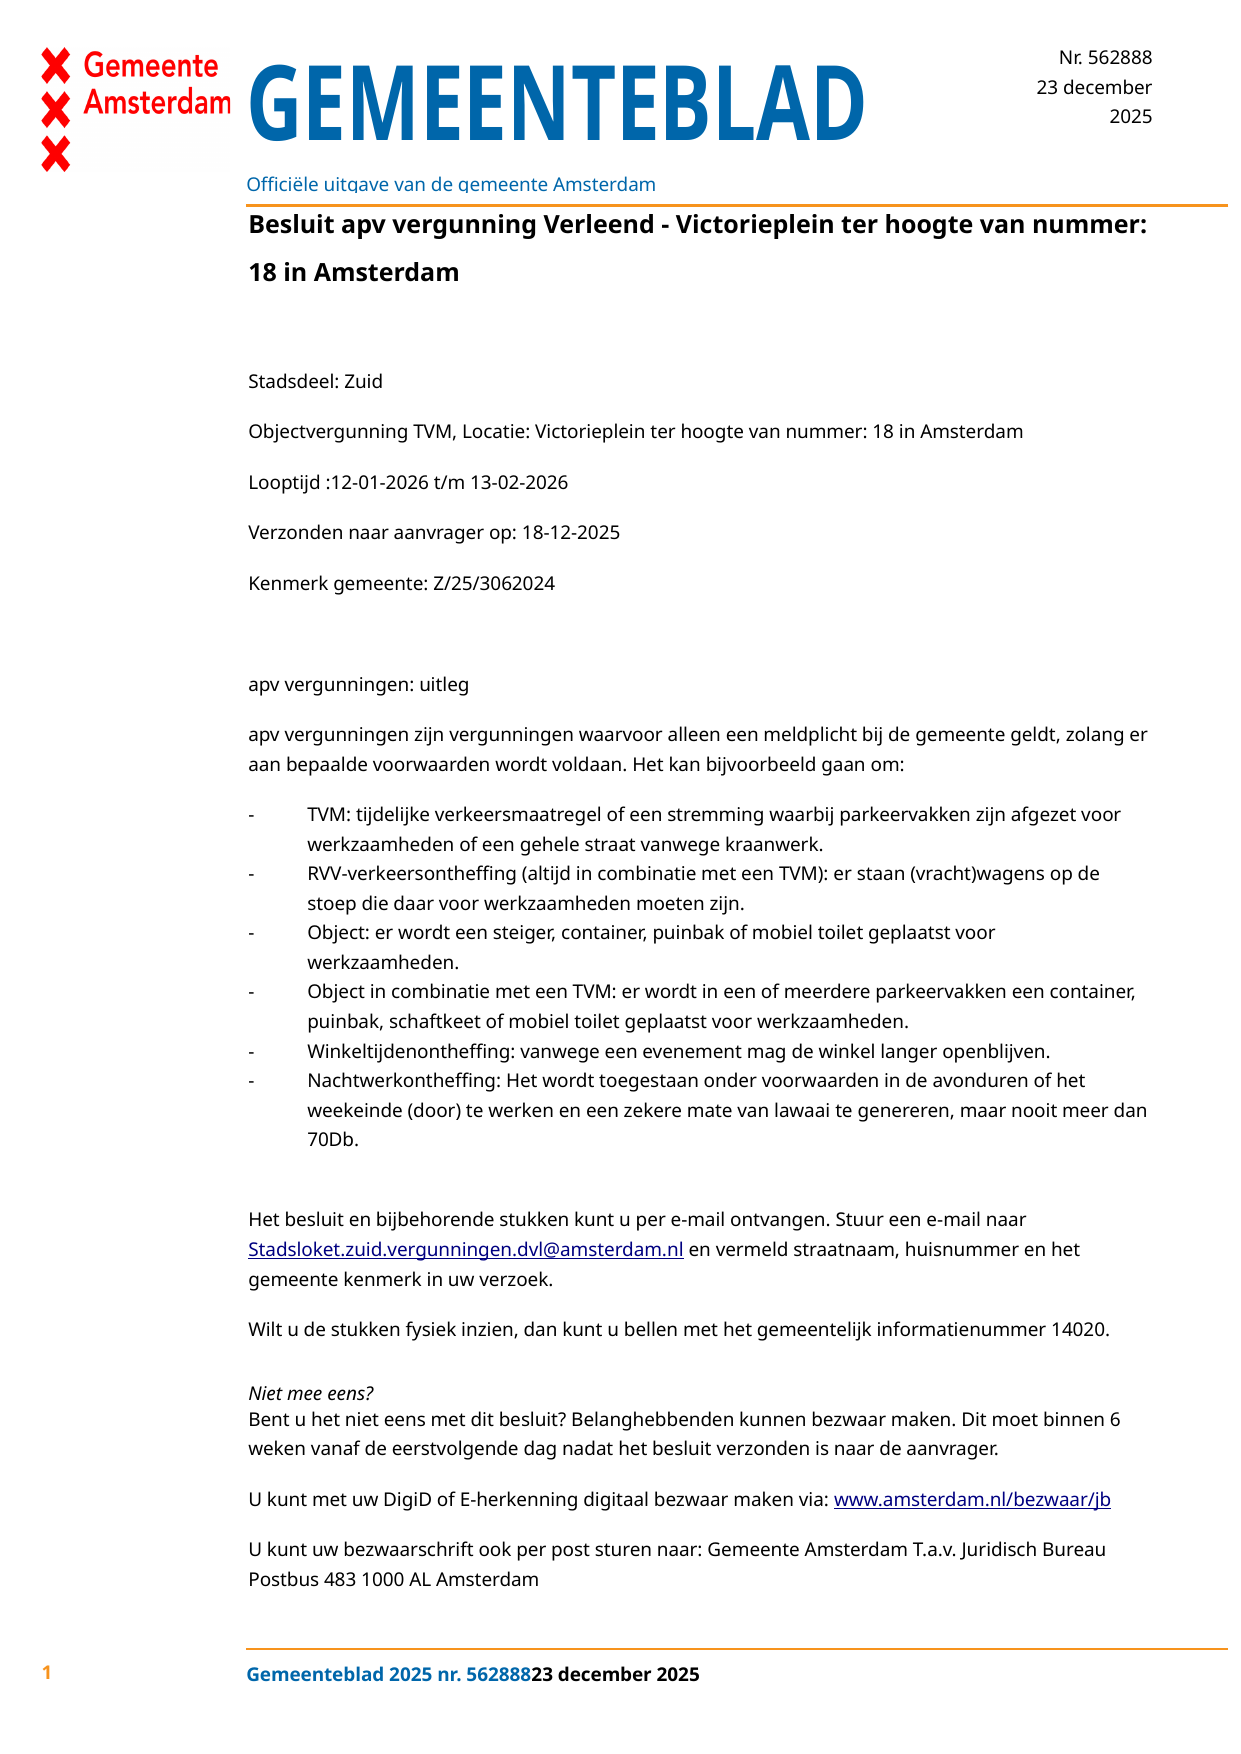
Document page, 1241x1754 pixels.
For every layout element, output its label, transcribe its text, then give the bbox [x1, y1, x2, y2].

text Kenmerk gemeente: Z/25/3062024 [248, 570, 1152, 596]
text Bent u het niet eens met dit besluit? Belanghebbenden kunnen bezwaar maken. Dit moet binnen 6 weken vanaf de eerstvolgende dag nadat het besluit verzonden is naar de aanvrager. [248, 1406, 1152, 1461]
list Nachtwerkontheffing: Het wordt toegestaan onder voorwaarden in de avonduren of het weekeinde (door) te werken en een zekere mate van lawaai te genereren, maar nooit meer dan 70Db. [248, 1067, 1152, 1152]
text Objectvergunning TVM, Locatie: Victorieplein ter hoogte van nummer: 18 in Amsterdam [248, 419, 1152, 444]
text Stadsdeel: Zuid [248, 368, 1152, 394]
text Niet mee eens? [248, 1380, 1152, 1406]
text Verzonden naar aanvrager op: 18-12-2025 [248, 519, 1152, 545]
list RVV-verkeersontheffing (altijd in combinatie met een TVM): er staan (vracht)wagens op de stoep die daar voor werkzaamheden moeten zijn. [248, 860, 1152, 916]
text apv vergunningen zijn vergunningen waarvoor alleen een meldplicht bij de gemeente geldt, zolang er aan bepaalde voorwaarden wordt voldaan. Het kan bijvoorbeeld gaan om: [248, 721, 1152, 777]
list Object in combinatie met een TVM: er wordt in een of meerdere parkeervakken een container, puinbak, schaftkeet of mobiel toilet geplaatst voor werkzaamheden. [248, 979, 1152, 1034]
text Looptijd :12-01-2026 t/m 13-02-2026 [248, 469, 1152, 495]
text apv vergunningen: uitleg [248, 671, 1152, 697]
text U kunt met uw DigiD of E-herkenning digitaal bezwaar maken via: www.amsterdam.nl/bezwaar/jb [248, 1486, 1152, 1512]
text Het besluit en bijbehorende stukken kunt u per e-mail ontvangen. Stuur een e-mail naar Stadsloket.zuid.vergunningen.dvl@amsterdam.nl en vermeld straatnaam, huisnummer en het gemeente kenmerk in uw verzoek. [248, 1207, 1152, 1292]
text Besluit apv vergunning Verleend - Victorieplein ter hoogte van nummer: 18 in Amsterdam [248, 207, 1152, 288]
list TVM: tijdelijke verkeersmaatregel of een stremming waarbij parkeervakken zijn afgezet voor werkzaamheden of een gehele straat vanwege kraanwerk. [248, 801, 1152, 857]
text Wilt u de stukken fysiek inzien, dan kunt u bellen met het gemeentelijk informatienummer 14020. [248, 1316, 1152, 1342]
picture [41, 47, 231, 172]
list Winkeltijdenontheffing: vanwege een evenement mag de winkel langer openblijven. [248, 1038, 1152, 1064]
list Object: er wordt een steiger, container, puinbak of mobiel toilet geplaatst voor werkzaamheden. [248, 919, 1152, 975]
text U kunt uw bezwaarschrift ook per post sturen naar: Gemeente Amsterdam T.a.v. Juridisch Bureau Postbus 483 1000 AL Amsterdam [248, 1536, 1152, 1592]
